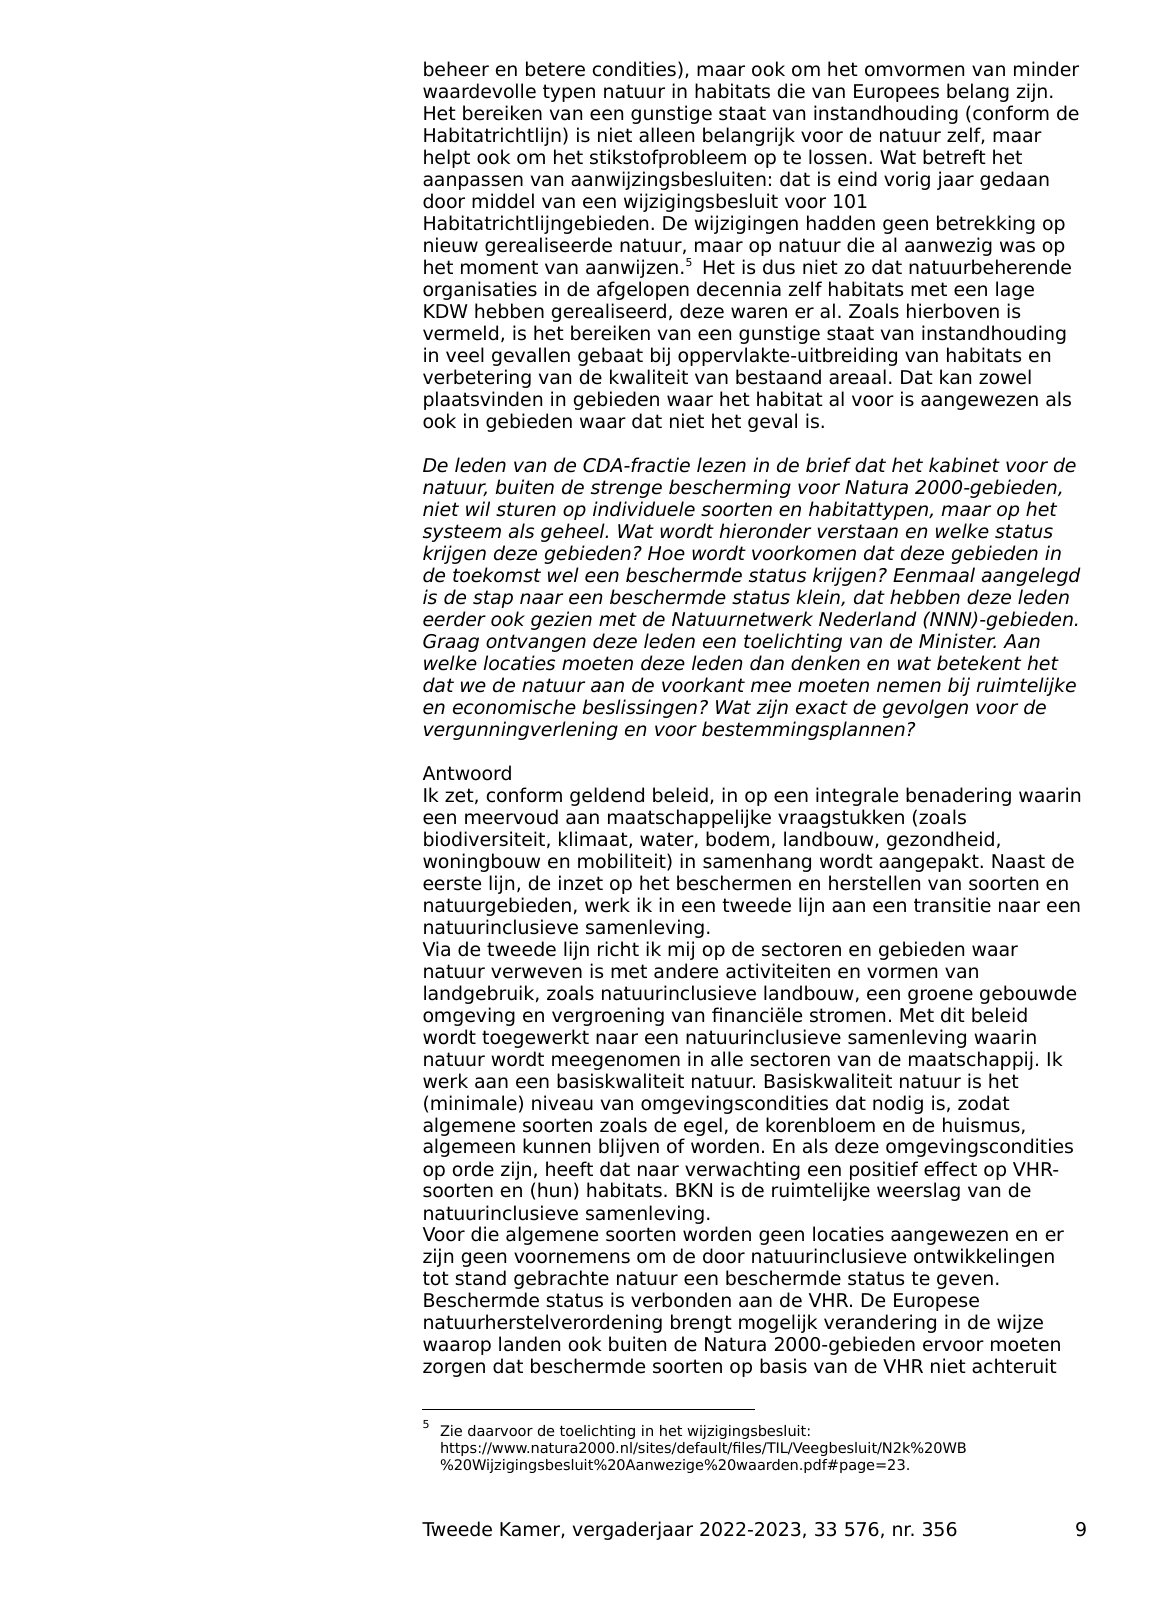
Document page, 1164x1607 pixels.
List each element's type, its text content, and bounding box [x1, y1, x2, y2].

text Antwoord [422, 763, 1087, 785]
text beheer en betere condities), maar ook om het omvormen van minder waardevolle typen natuur in habitats die van Europees belang zijn. Het bereiken van een gunstige staat van instandhouding (conform de Habitatrichtlijn) is niet alleen belangrijk voor de natuur zelf, maar helpt ook om het stikstofprobleem op te lossen. Wat betreft het aanpassen van aanwijzingsbesluiten: dat is eind vorig jaar gedaan door middel van een wijzigingsbesluit voor 101 Habitatrichtlijngebieden. De wijzigingen hadden geen betrekking op nieuw gerealiseerde natuur, maar op natuur die al aanwezig was op het moment van aanwijzen. Het is dus niet zo dat natuurbeherende organisaties in de afgelopen decennia zelf habitats met een lage KDW hebben gerealiseerd, deze waren er al. Zoals hierboven is vermeld, is het bereiken van een gunstige staat van instandhouding in veel gevallen gebaat bij oppervlakte-uitbreiding van habitats en verbetering van de kwaliteit van bestaand areaal. Dat kan zowel plaatsvinden in gebieden waar het habitat al voor is aangewezen als ook in gebieden waar dat niet het geval is. [422, 59, 1087, 433]
text Zie daarvoor de toelichting in het wijzigingsbesluit: https://www.natura2000.nl/sites/default/files/TIL/Veegbesluit/N2k%20WB%20Wijzigingsbesluit%20Aanwezige%20waarden.pdf#page=23. [422, 1418, 1087, 1474]
text Ik zet, conform geldend beleid, in op een integrale benadering waarin een meervoud aan maatschappelijke vraagstukken (zoals biodiversiteit, klimaat, water, bodem, landbouw, gezondheid, woningbouw en mobiliteit) in samenhang wordt aangepakt. Naast de eerste lijn, de inzet op het beschermen en herstellen van soorten en natuurgebieden, werk ik in een tweede lijn aan een transitie naar een natuurinclusieve samenleving. [422, 785, 1087, 939]
text Voor die algemene soorten worden geen locaties aangewezen en er zijn geen voornemens om de door natuurinclusieve ontwikkelingen tot stand gebrachte natuur een beschermde status te geven. Beschermde status is verbonden aan de VHR. De Europese natuurherstelverordening brengt mogelijk verandering in de wijze waarop landen ook buiten de Natura 2000-gebieden ervoor moeten zorgen dat beschermde soorten op basis van de VHR niet achteruit [422, 1224, 1087, 1378]
text De leden van de CDA-fractie lezen in de brief dat het kabinet voor de natuur, buiten de strenge bescherming voor Natura 2000-gebieden, niet wil sturen op individuele soorten en habitattypen, maar op het systeem als geheel. Wat wordt hieronder verstaan en welke status krijgen deze gebieden? Hoe wordt voorkomen dat deze gebieden in de toekomst wel een beschermde status krijgen? Eenmaal aangelegd is de stap naar een beschermde status klein, dat hebben deze leden eerder ook gezien met de Natuurnetwerk Nederland (NNN)-gebieden. Graag ontvangen deze leden een toelichting van de Minister. Aan welke locaties moeten deze leden dan denken en wat betekent het dat we de natuur aan de voorkant mee moeten nemen bij ruimtelijke en economische beslissingen? Wat zijn exact de gevolgen voor de vergunningverlening en voor bestemmingsplannen? [422, 455, 1087, 741]
text Via de tweede lijn richt ik mij op de sectoren en gebieden waar natuur verweven is met andere activiteiten en vormen van landgebruik, zoals natuurinclusieve landbouw, een groene gebouwde omgeving en vergroening van financiële stromen. Met dit beleid wordt toegewerkt naar een natuurinclusieve samenleving waarin natuur wordt meegenomen in alle sectoren van de maatschappij. Ik werk aan een basiskwaliteit natuur. Basiskwaliteit natuur is het (minimale) niveau van omgevingscondities dat nodig is, zodat algemene soorten zoals de egel, de korenbloem en de huismus, algemeen kunnen blijven of worden. En als deze omgevingscondities op orde zijn, heeft dat naar verwachting een positief effect op VHR-soorten en (hun) habitats. BKN is de ruimtelijke weerslag van de natuurinclusieve samenleving. [422, 939, 1087, 1224]
